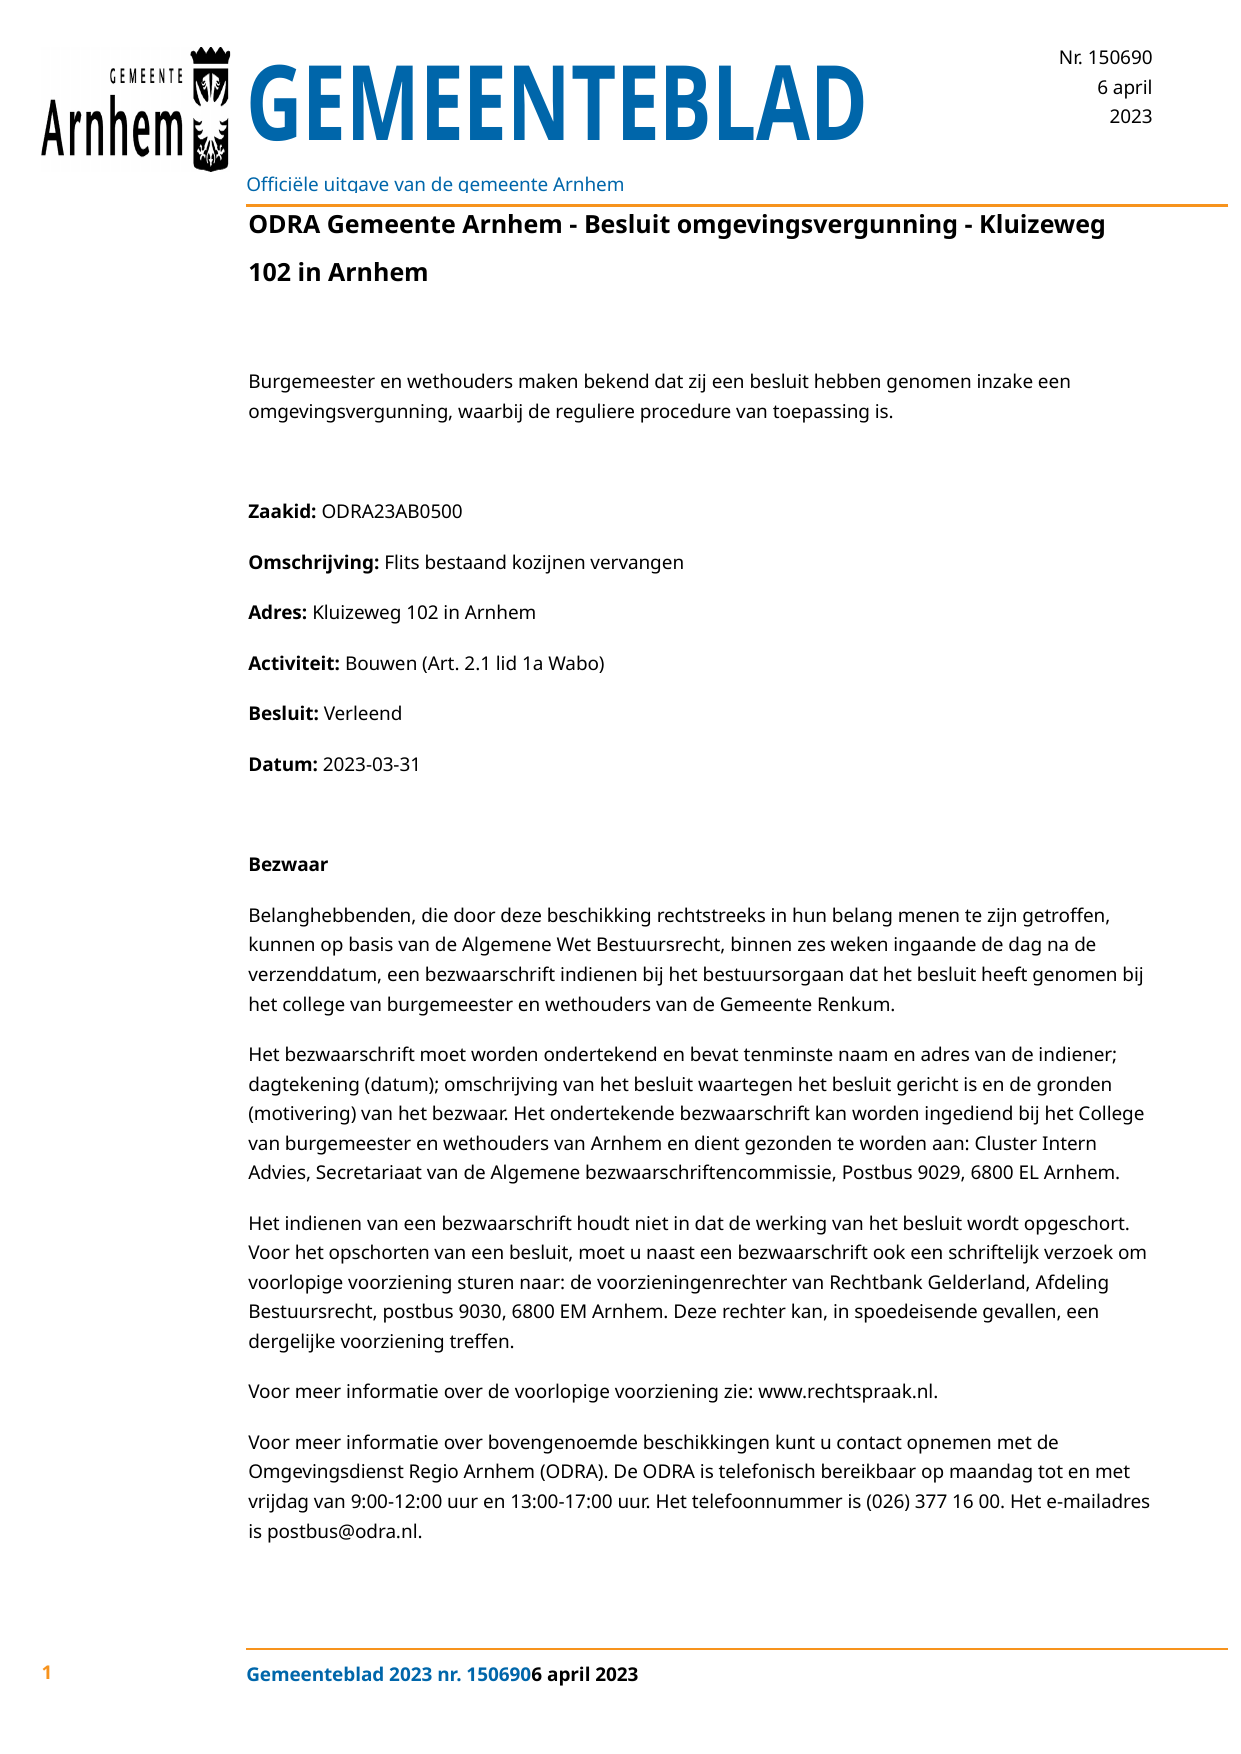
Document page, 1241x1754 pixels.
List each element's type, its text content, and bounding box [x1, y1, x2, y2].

text Activiteit: Bouwen (Art. 2.1 lid 1a Wabo) [248, 650, 1152, 676]
text Burgemeester en wethouders maken bekend dat zij een besluit hebben genomen inzake een omgevingsvergunning, waarbij de reguliere procedure van toepassing is. [248, 368, 1152, 424]
text Adres: Kluizeweg 102 in Arnhem [248, 599, 1152, 625]
text ODRA Gemeente Arnhem - Besluit omgevingsvergunning - Kluizeweg 102 in Arnhem [248, 207, 1152, 288]
text Zaakid: ODRA23AB0500 [248, 499, 1152, 524]
text Voor meer informatie over bovengenoemde beschikkingen kunt u contact opnemen met de Omgevingsdienst Regio Arnhem (ODRA). De ODRA is telefonisch bereikbaar op maandag tot en met vrijdag van 9:00-12:00 uur en 13:00-17:00 uur. Het telefoonnummer is (026) 377 16 00. Het e-mailadres is postbus@odra.nl. [248, 1429, 1152, 1544]
text Het indienen van een bezwaarschrift houdt niet in dat de werking van het besluit wordt opgeschort. Voor het opschorten van een besluit, moet u naast een bezwaarschrift ook een schriftelijk verzoek om voorlopige voorziening sturen naar: de voorzieningenrechter van Rechtbank Gelderland, Afdeling Bestuursrecht, postbus 9030, 6800 EM Arnhem. Deze rechter kan, in spoedeisende gevallen, een dergelijke voorziening treffen. [248, 1210, 1152, 1354]
text Datum: 2023-03-31 [248, 751, 1152, 777]
picture [41, 47, 231, 172]
text Bezwaar [248, 852, 1152, 877]
text Voor meer informatie over de voorlopige voorziening zie: www.rechtspraak.nl. [248, 1379, 1152, 1404]
text Het bezwaarschrift moet worden ondertekend en bevat tenminste naam en adres van de indiener; dagtekening (datum); omschrijving van het besluit waartegen het besluit gericht is en de gronden (motivering) van het bezwaar. Het ondertekende bezwaarschrift kan worden ingediend bij het College van burgemeester en wethouders van Arnhem en dient gezonden te worden aan: Cluster Intern Advies, Secretariaat van de Algemene bezwaarschriftencommissie, Postbus 9029, 6800 EL Arnhem. [248, 1041, 1152, 1185]
text Omschrijving: Flits bestaand kozijnen vervangen [248, 549, 1152, 575]
text Besluit: Verleend [248, 700, 1152, 726]
text Belanghebbenden, die door deze beschikking rechtstreeks in hun belang menen te zijn getroffen, kunnen op basis van de Algemene Wet Bestuursrecht, binnen zes weken ingaande de dag na de verzenddatum, een bezwaarschrift indienen bij het bestuursorgaan dat het besluit heeft genomen bij het college van burgemeester en wethouders van de Gemeente Renkum. [248, 902, 1152, 1017]
